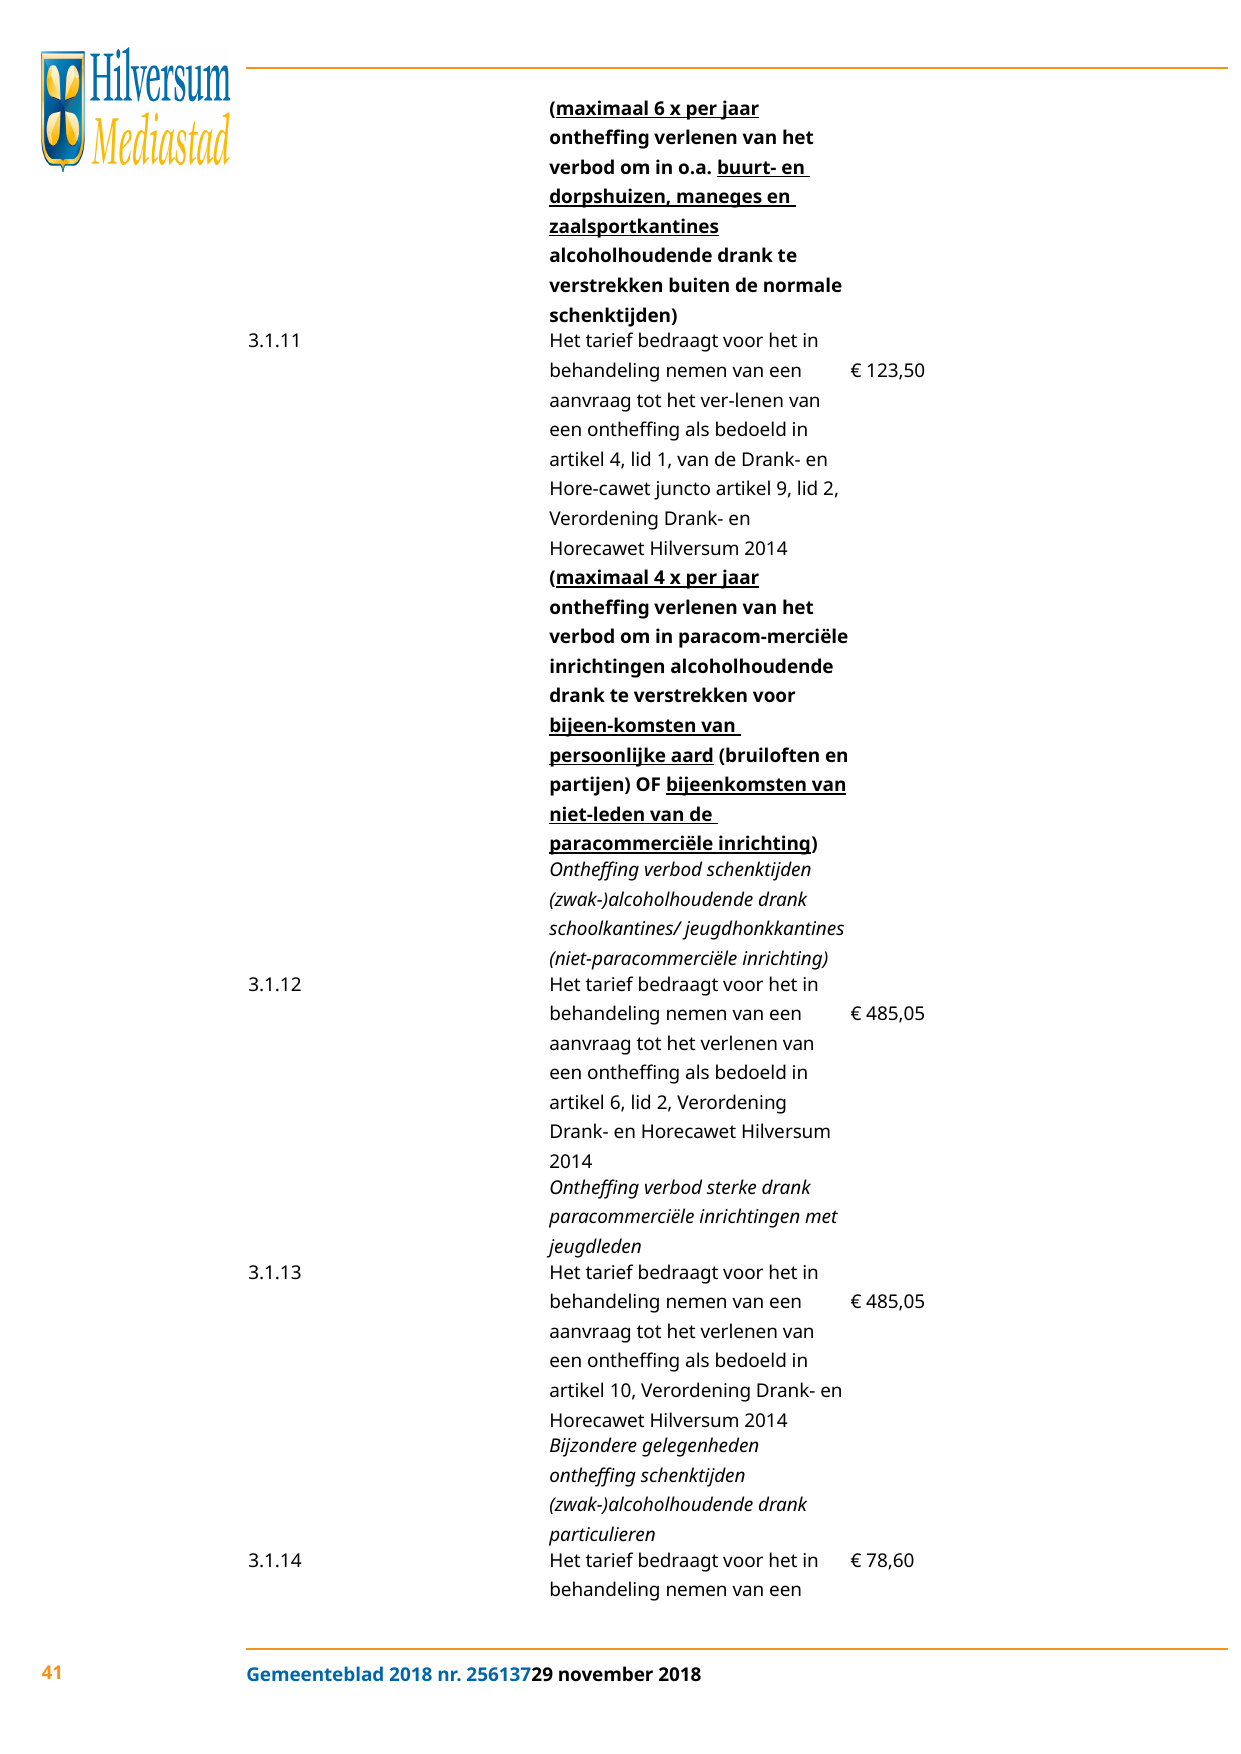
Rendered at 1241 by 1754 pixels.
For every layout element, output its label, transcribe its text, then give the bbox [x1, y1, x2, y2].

table_cell Het tarief bedraagt voor het in behandeling nemen van een aanvraag tot het verlenen van een ontheffing als bedoeld in artikel 6, lid 2, Verordening Drank- en Horecawet Hilversum 2014 [549, 971, 850, 1174]
table_cell € 485,05 [850, 971, 1152, 1174]
table_cell Het tarief bedraagt voor het in behandeling nemen van een aanvraag tot het verlenen van een ontheffing als bedoeld in artikel 10, Verordening Drank- en Horecawet Hilversum 2014 [549, 1259, 850, 1432]
table_cell € 78,60 [850, 1547, 1152, 1602]
table_cell 3.1.12 [248, 971, 549, 1174]
table_cell Ontheffing verbod schenktijden (zwak-)alcoholhoudende drank schoolkantines/ jeugdhonkkantines (niet-paracommerciële inrichting) [549, 856, 850, 971]
table_cell [850, 856, 1152, 971]
table_cell 3.1.14 [248, 1547, 549, 1602]
table_cell [248, 1433, 549, 1547]
table_cell Bijzondere gelegenheden ontheffing schenktijden (zwak-)alcoholhoudende drank particulieren [549, 1433, 850, 1547]
table_cell 3.1.13 [248, 1259, 549, 1432]
table_cell Ontheffing verbod sterke drank paracommerciële inrichtingen met jeugdleden [549, 1174, 850, 1259]
table_cell Het tarief bedraagt voor het in behandeling nemen van een [549, 1547, 850, 1602]
table_cell 3.1.11 [248, 328, 549, 856]
table_cell (maximaal 6 x per jaar ontheffing verlenen van het verbod om in o.a. buurt- en dorpshuizen, maneges en zaalsportkantines alcoholhoudende drank te verstrekken buiten de normale schenktijden) [549, 95, 850, 328]
table_cell [850, 1433, 1152, 1547]
table_cell Het tarief bedraagt voor het in behandeling nemen van een aanvraag tot het ver-lenen van een ontheffing als bedoeld in artikel 4, lid 1, van de Drank- en Hore-cawet juncto artikel 9, lid 2, Verordening Drank- en Horecawet Hilversum 2014 (maximaal 4 x per jaar ontheffing verlenen van het verbod om in paracom-merciële inrichtingen alcoholhoudende drank te verstrekken voor bijeen-komsten van persoonlijke aard (bruiloften en partijen) OF bijeenkomsten van niet-leden van de paracommerciële inrichting) [549, 328, 850, 856]
table_cell € 485,05 [850, 1259, 1152, 1432]
table_cell [850, 95, 1152, 328]
table_cell [248, 856, 549, 971]
table_cell € 123,50 [850, 328, 1152, 856]
table_cell [850, 1174, 1152, 1259]
table_cell [248, 95, 549, 328]
picture [41, 47, 231, 172]
table_cell [248, 1174, 549, 1259]
